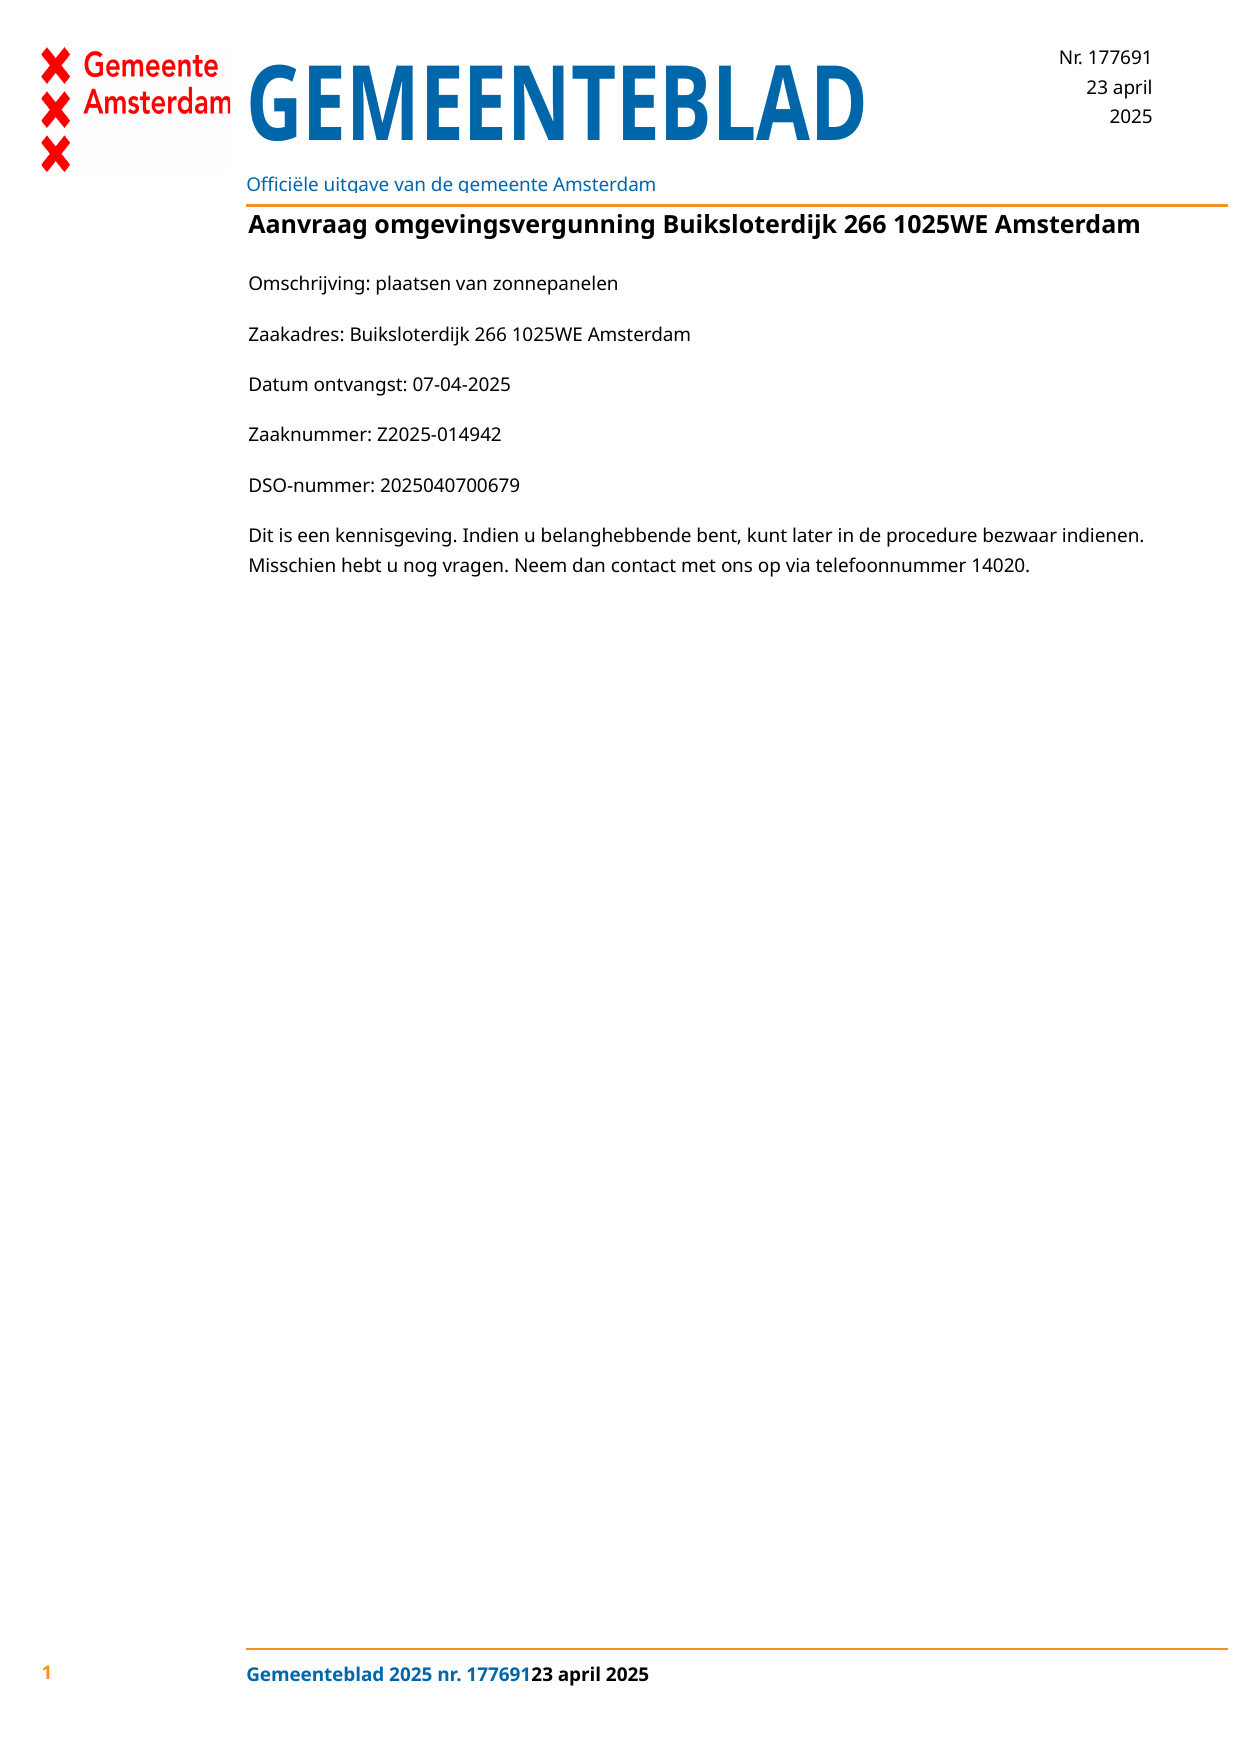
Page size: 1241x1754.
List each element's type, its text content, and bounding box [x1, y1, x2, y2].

text Omschrijving: plaatsen van zonnepanelen [248, 270, 1152, 296]
text Datum ontvangst: 07-04-2025 [248, 371, 1152, 397]
text Zaakadres: Buiksloterdijk 266 1025WE Amsterdam [248, 321, 1152, 346]
text Zaaknummer: Z2025-014942 [248, 422, 1152, 447]
text Aanvraag omgevingsvergunning Buiksloterdijk 266 1025WE Amsterdam [248, 207, 1152, 241]
text DSO-nummer: 2025040700679 [248, 472, 1152, 498]
text Dit is een kennisgeving. Indien u belanghebbende bent, kunt later in de procedure bezwaar indienen. Misschien hebt u nog vragen. Neem dan contact met ons op via telefoonnummer 14020. [248, 522, 1152, 578]
picture [41, 47, 231, 172]
